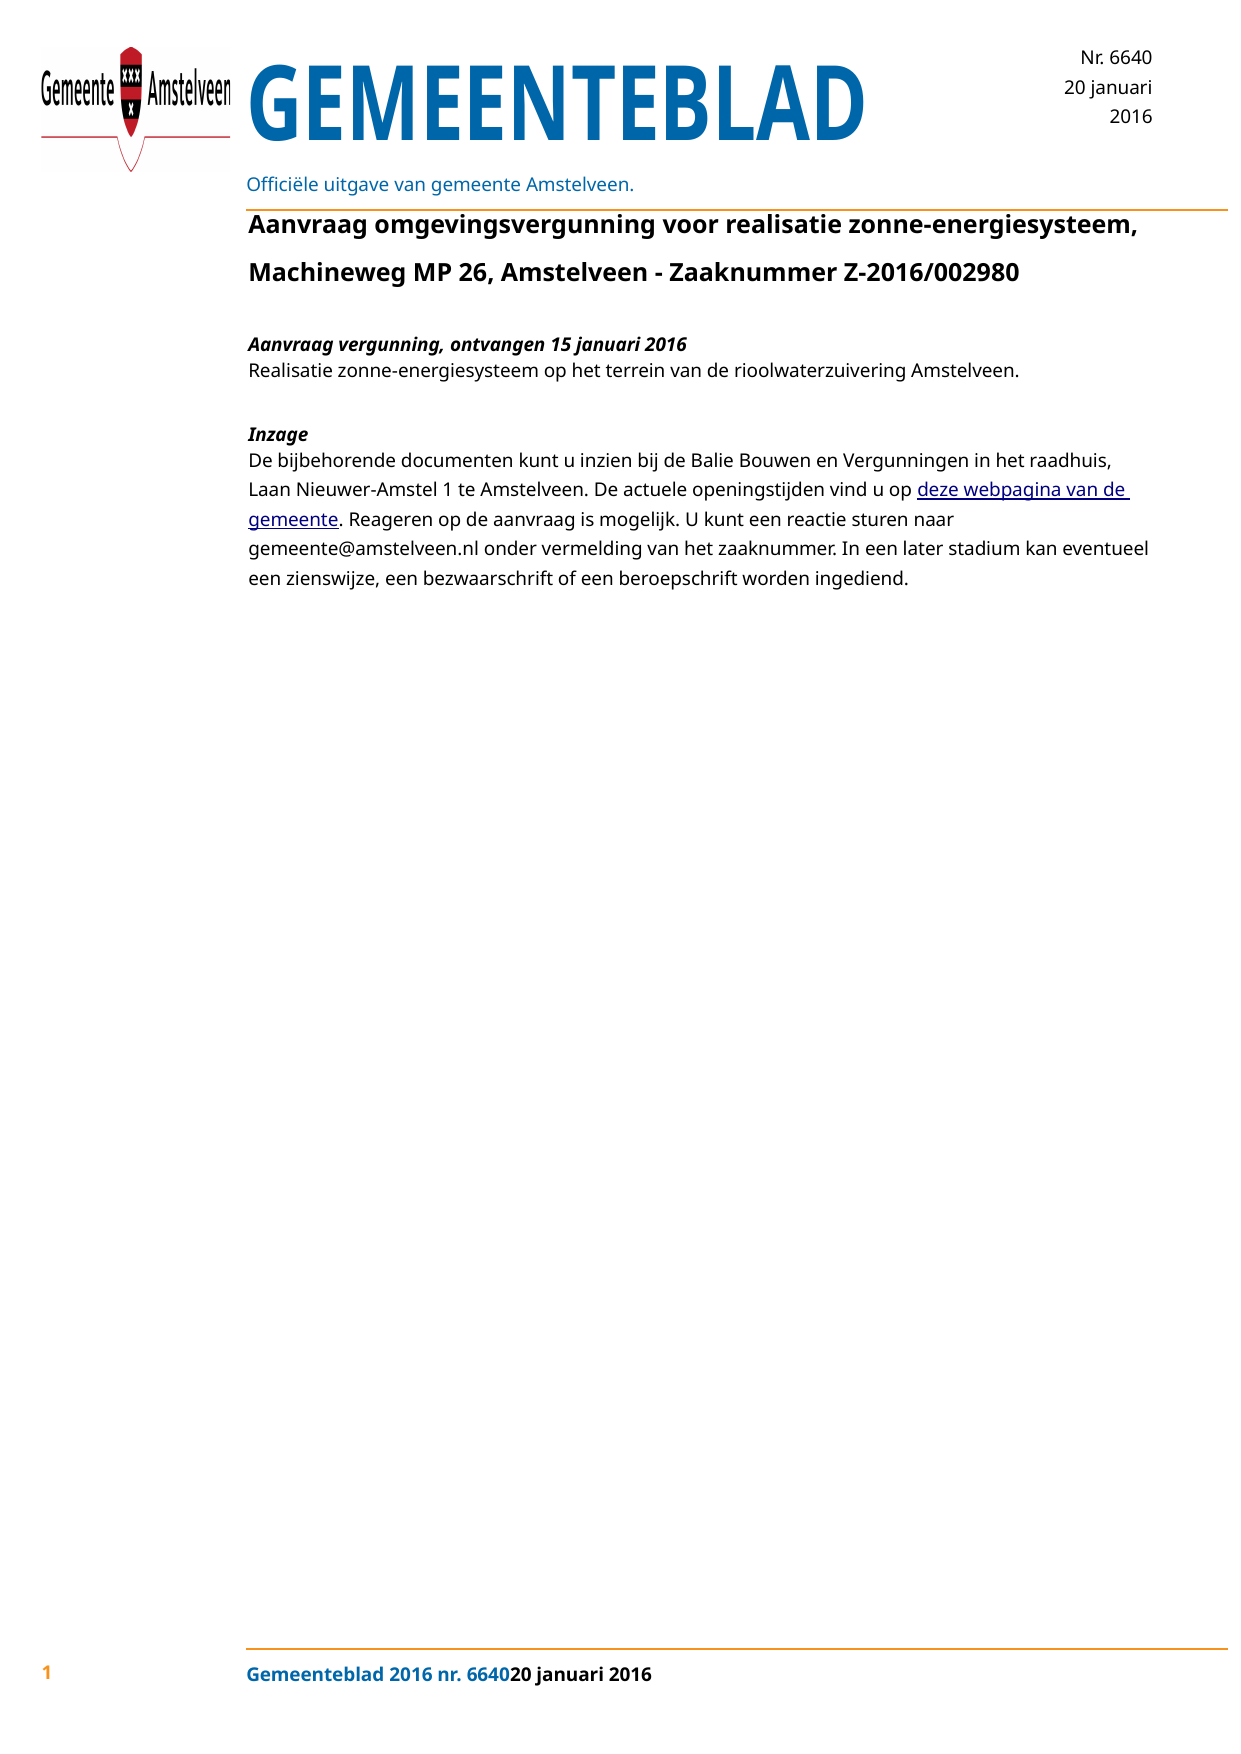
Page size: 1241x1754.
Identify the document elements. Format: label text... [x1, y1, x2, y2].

text Aanvraag omgevingsvergunning voor realisatie zonne-energiesysteem, Machineweg MP 26, Amstelveen - Zaaknummer Z-2016/002980 [248, 211, 1152, 288]
text Realisatie zonne-energiesysteem op het terrein van de rioolwaterzuivering Amstelveen. [248, 357, 1152, 383]
text De bijbehorende documenten kunt u inzien bij de Balie Bouwen en Vergunningen in het raadhuis, Laan Nieuwer-Amstel 1 te Amstelveen. De actuele openingstijden vind u op deze webpagina van de gemeente. Reageren op de aanvraag is mogelijk. U kunt een reactie sturen naar gemeente@amstelveen.nl onder vermelding van het zaaknummer. In een later stadium kan eventueel een zienswijze, een bezwaarschrift of een beroepschrift worden ingediend. [248, 447, 1152, 591]
text Inzage [248, 421, 1152, 447]
picture [41, 47, 231, 172]
text Aanvraag vergunning, ontvangen 15 januari 2016 [248, 331, 1152, 357]
